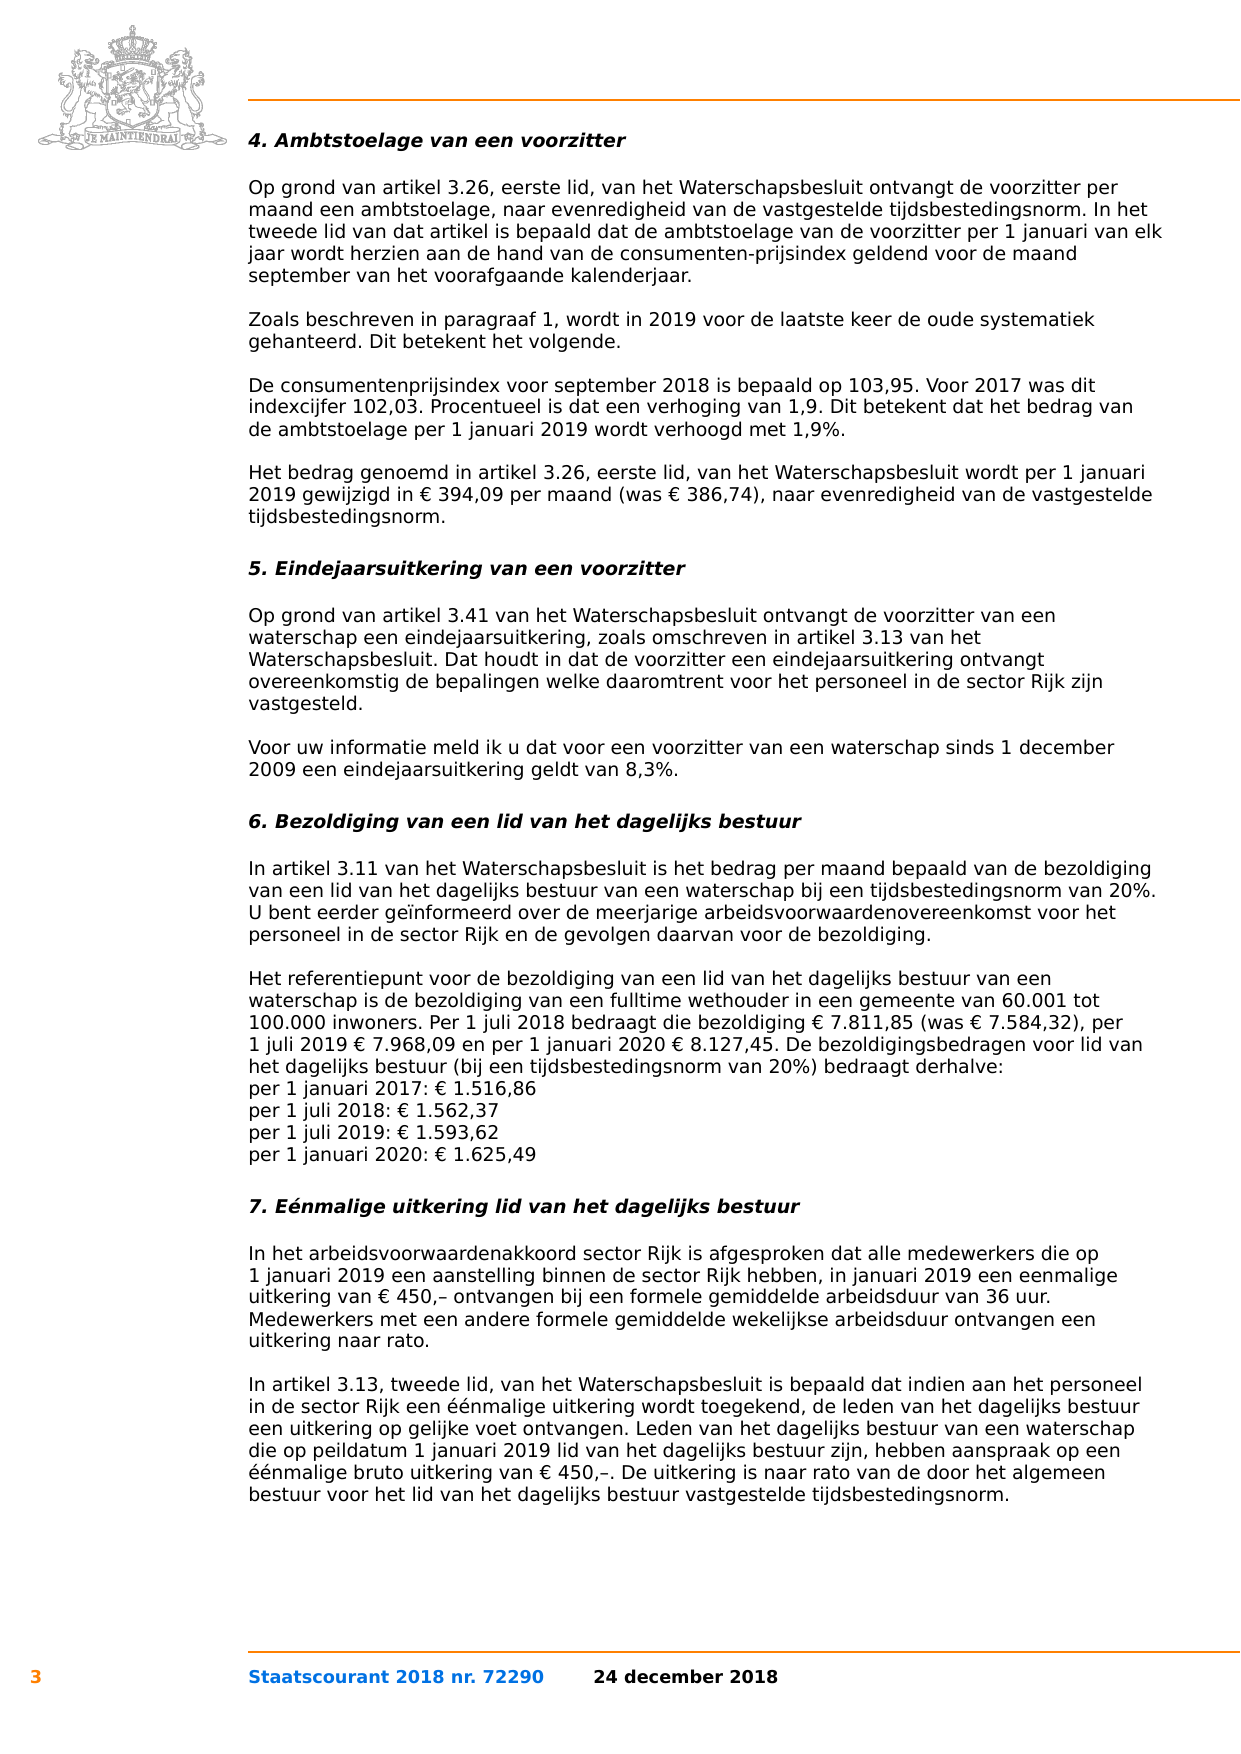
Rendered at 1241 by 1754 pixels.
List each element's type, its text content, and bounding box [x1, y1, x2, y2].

subtitle 4. Ambtstoelage van een voorzitter [248, 130, 1163, 152]
text per 1 juli 2019: € 1.593,62 [248, 1122, 1163, 1143]
text per 1 juli 2018: € 1.562,37 [248, 1099, 1163, 1122]
text De consumentenprijsindex voor september 2018 is bepaald op 103,95. Voor 2017 was dit indexcijfer 102,03. Procentueel is dat een verhoging van 1,9. Dit betekent dat het bedrag van de ambtstoelage per 1 januari 2019 wordt verhoogd met 1,9%. [248, 374, 1163, 440]
subtitle 7. Eénmalige uitkering lid van het dagelijks bestuur [248, 1196, 1163, 1217]
text Zoals beschreven in paragraaf 1, wordt in 2019 voor de laatste keer de oude systematiek gehanteerd. Dit betekent het volgende. [248, 309, 1163, 353]
text Het bedrag genoemd in artikel 3.26, eerste lid, van het Waterschapsbesluit wordt per 1 januari 2019 gewijzigd in € 394,09 per maand (was € 386,74), naar evenredigheid van de vastgestelde tijdsbestedingsnorm. [248, 462, 1163, 528]
text In artikel 3.11 van het Waterschapsbesluit is het bedrag per maand bepaald van de bezoldiging van een lid van het dagelijks bestuur van een waterschap bij een tijdsbestedingsnorm van 20%. U bent eerder geïnformeerd over de meerjarige arbeidsvoorwaardenovereenkomst voor het personeel in de sector Rijk en de gevolgen daarvan voor de bezoldiging. [248, 858, 1163, 946]
text per 1 januari 2017: € 1.516,86 [248, 1078, 1163, 1099]
text Op grond van artikel 3.26, eerste lid, van het Waterschapsbesluit ontvangt de voorzitter per maand een ambtstoelage, naar evenredigheid van de vastgestelde tijdsbestedingsnorm. In het tweede lid van dat artikel is bepaald dat de ambtstoelage van de voorzitter per 1 januari van elk jaar wordt herzien aan de hand van de consumenten-prijsindex geldend voor de maand september van het voorafgaande kalenderjaar. [248, 177, 1163, 287]
text Het referentiepunt voor de bezoldiging van een lid van het dagelijks bestuur van een waterschap is de bezoldiging van een fulltime wethouder in een gemeente van 60.001 tot 100.000 inwoners. Per 1 juli 2018 bedraagt die bezoldiging € 7.811,85 (was € 7.584,32), per 1 juli 2019 € 7.968,09 en per 1 januari 2020 € 8.127,45. De bezoldigingsbedragen voor lid van het dagelijks bestuur (bij een tijdsbestedingsnorm van 20%) bedraagt derhalve: [248, 968, 1163, 1078]
text Op grond van artikel 3.41 van het Waterschapsbesluit ontvangt de voorzitter van een waterschap een eindejaarsuitkering, zoals omschreven in artikel 3.13 van het Waterschapsbesluit. Dat houdt in dat de voorzitter een eindejaarsuitkering ontvangt overeenkomstig de bepalingen welke daaromtrent voor het personeel in de sector Rijk zijn vastgesteld. [248, 605, 1163, 715]
subtitle 6. Bezoldiging van een lid van het dagelijks bestuur [248, 811, 1163, 833]
text In het arbeidsvoorwaardenakkoord sector Rijk is afgesproken dat alle medewerkers die op 1 januari 2019 een aanstelling binnen de sector Rijk hebben, in januari 2019 een eenmalige uitkering van € 450,– ontvangen bij een formele gemiddelde arbeidsduur van 36 uur. Medewerkers met een andere formele gemiddelde wekelijkse arbeidsduur ontvangen een uitkering naar rato. [248, 1242, 1163, 1352]
text per 1 januari 2020: € 1.625,49 [248, 1143, 1163, 1166]
picture [38, 25, 227, 150]
subtitle 5. Eindejaarsuitkering van een voorzitter [248, 558, 1163, 580]
text In artikel 3.13, tweede lid, van het Waterschapsbesluit is bepaald dat indien aan het personeel in de sector Rijk een éénmalige uitkering wordt toegekend, de leden van het dagelijks bestuur een uitkering op gelijke voet ontvangen. Leden van het dagelijks bestuur van een waterschap die op peildatum 1 januari 2019 lid van het dagelijks bestuur zijn, hebben aanspraak op een éénmalige bruto uitkering van € 450,–. De uitkering is naar rato van de door het algemeen bestuur voor het lid van het dagelijks bestuur vastgestelde tijdsbestedingsnorm. [248, 1374, 1163, 1506]
text Voor uw informatie meld ik u dat voor een voorzitter van een waterschap sinds 1 december 2009 een eindejaarsuitkering geldt van 8,3%. [248, 737, 1163, 781]
